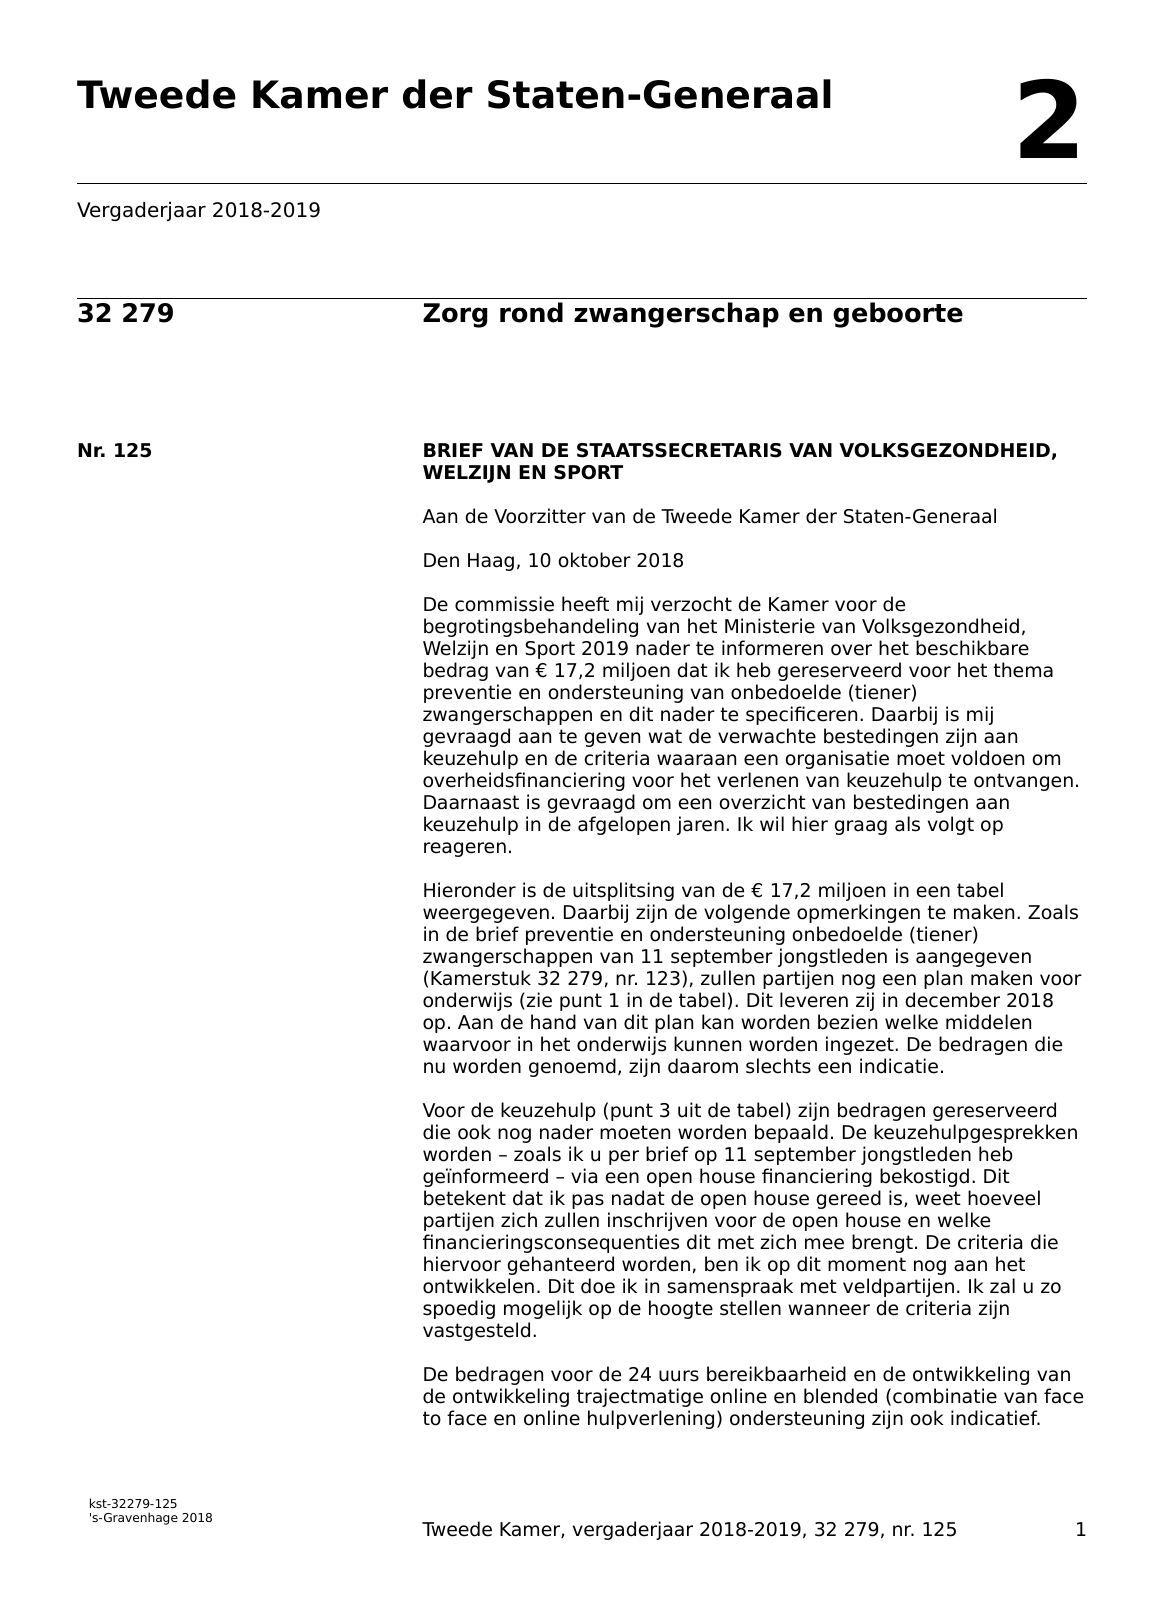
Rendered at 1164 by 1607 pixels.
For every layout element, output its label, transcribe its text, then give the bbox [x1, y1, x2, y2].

subtitle 32 279 Zorg rond zwangerschap en geboorte [77, 299, 1087, 329]
text De commissie heeft mij verzocht de Kamer voor de begrotingsbehandeling van het Ministerie van Volksgezondheid, Welzijn en Sport 2019 nader te informeren over het beschikbare bedrag van € 17,2 miljoen dat ik heb gereserveerd voor het thema preventie en ondersteuning van onbedoelde (tiener) zwangerschappen en dit nader te specificeren. Daarbij is mij gevraagd aan te geven wat de verwachte bestedingen zijn aan keuzehulp en de criteria waaraan een organisatie moet voldoen om overheidsfinanciering voor het verlenen van keuzehulp te ontvangen. Daarnaast is gevraagd om een overzicht van bestedingen aan keuzehulp in de afgelopen jaren. Ik wil hier graag als volgt op reageren. [422, 594, 1087, 858]
text Den Haag, 10 oktober 2018 [422, 550, 1087, 572]
text 's-Gravenhage 2018 [88, 1511, 323, 1525]
table_cell Vergaderjaar 2018-2019 [77, 184, 1087, 298]
table_header Tweede Kamer der Staten-Generaal [77, 59, 886, 183]
text Voor de keuzehulp (punt 3 uit de tabel) zijn bedragen gereserveerd die ook nog nader moeten worden bepaald. De keuzehulpgesprekken worden – zoals ik u per brief op 11 september jongstleden heb geïnformeerd – via een open house financiering bekostigd. Dit betekent dat ik pas nadat de open house gereed is, weet hoeveel partijen zich zullen inschrijven voor de open house en welke financieringsconsequenties dit met zich mee brengt. De criteria die hiervoor gehanteerd worden, ben ik op dit moment nog aan het ontwikkelen. Dit doe ik in samenspraak met veldpartijen. Ik zal u zo spoedig mogelijk op de hoogte stellen wanneer de criteria zijn vastgesteld. [422, 1100, 1087, 1342]
text kst-32279-125 [88, 1497, 323, 1511]
text Hieronder is de uitsplitsing van de € 17,2 miljoen in een tabel weergegeven. Daarbij zijn de volgende opmerkingen te maken. Zoals in de brief preventie en ondersteuning onbedoelde (tiener) zwangerschappen van 11 september jongstleden is aangegeven (Kamerstuk 32 279, nr. 123), zullen partijen nog een plan maken voor onderwijs (zie punt 1 in de tabel). Dit leveren zij in december 2018 op. Aan de hand van dit plan kan worden bezien welke middelen waarvoor in het onderwijs kunnen worden ingezet. De bedragen die nu worden genoemd, zijn daarom slechts een indicatie. [422, 880, 1087, 1078]
text Aan de Voorzitter van de Tweede Kamer der Staten-Generaal [422, 506, 1087, 528]
subtitle Nr. 125 BRIEF VAN DE STAATSSECRETARIS VAN VOLKSGEZONDHEID, WELZIJN EN SPORT [77, 440, 1087, 484]
text De bedragen voor de 24 uurs bereikbaarheid en de ontwikkeling van de ontwikkeling trajectmatige online en blended (combinatie van face to face en online hulpverlening) ondersteuning zijn ook indicatief. [422, 1364, 1087, 1430]
table_header 2 [886, 59, 1087, 183]
